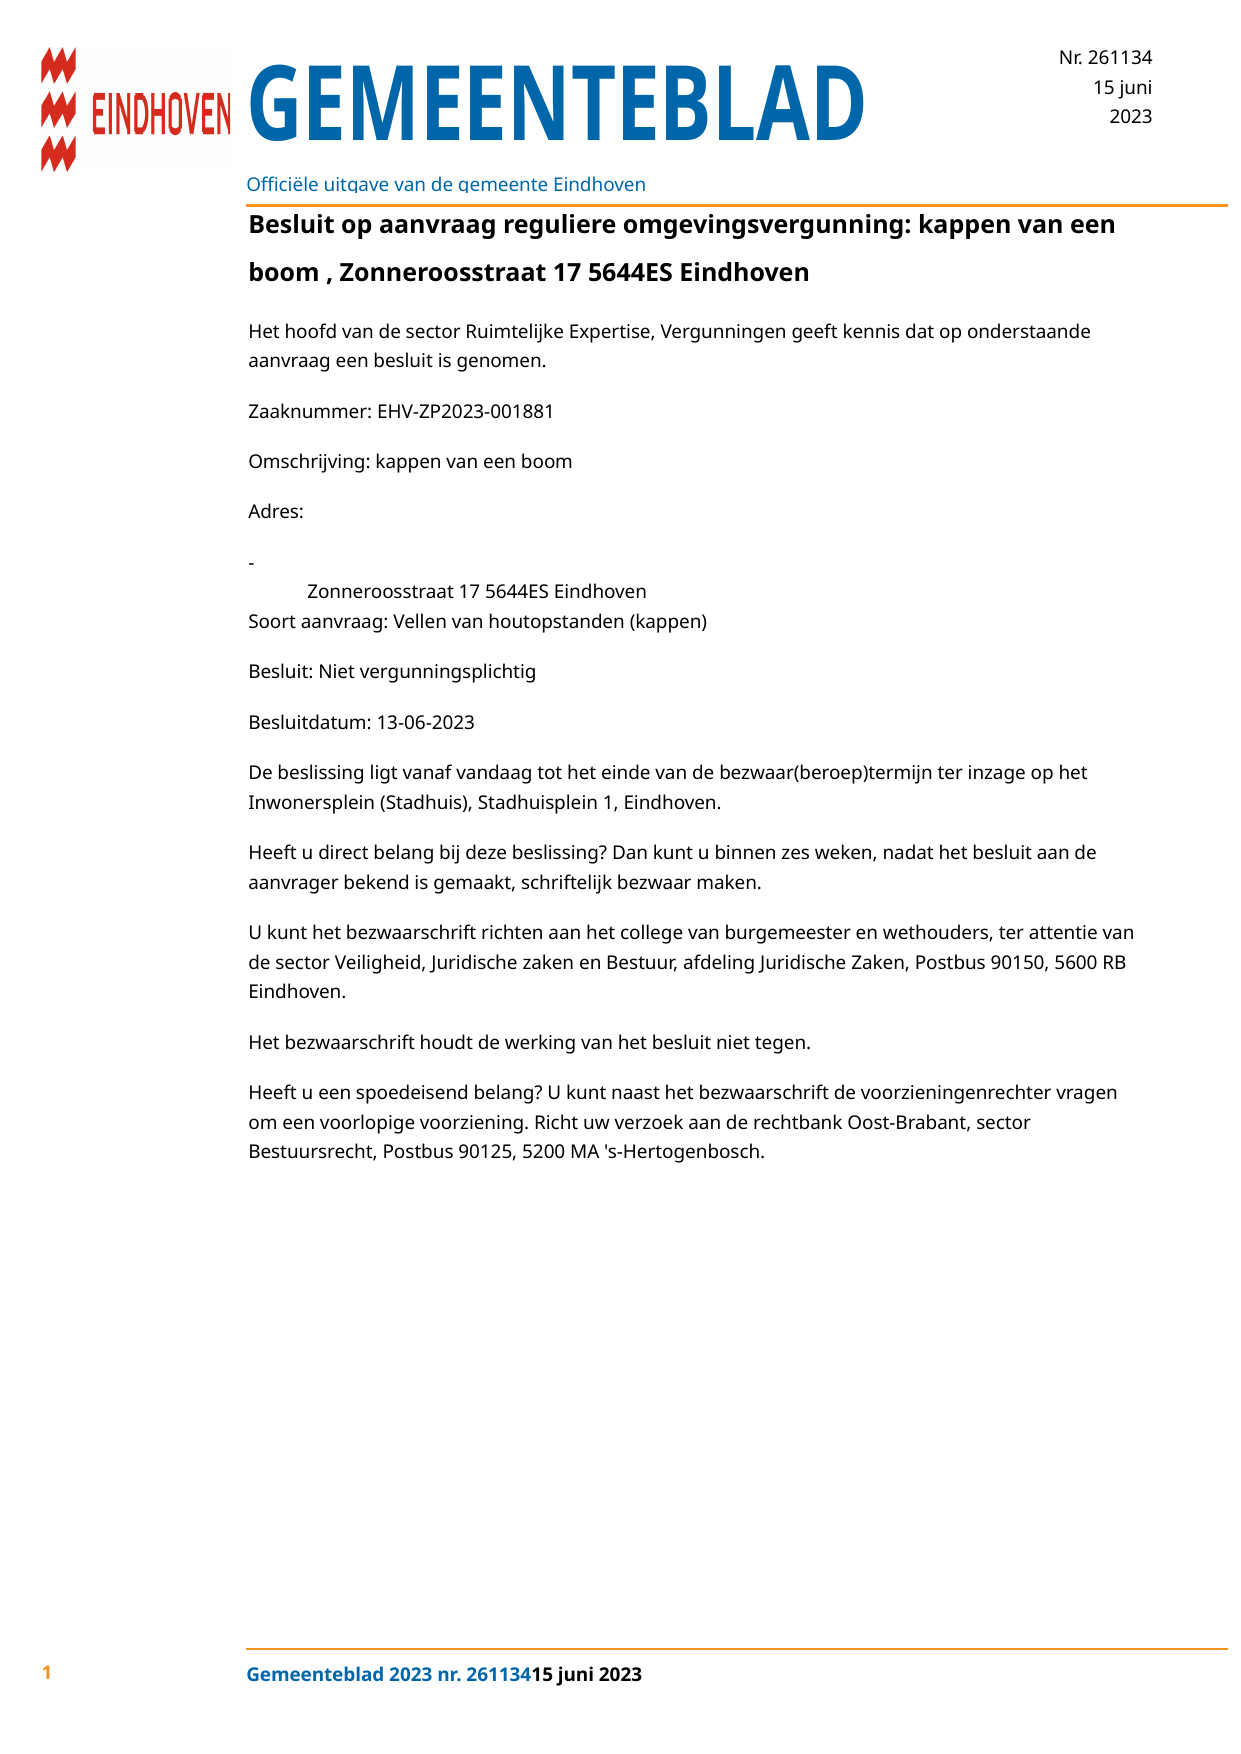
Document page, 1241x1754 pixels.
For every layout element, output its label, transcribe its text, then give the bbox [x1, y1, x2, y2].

text U kunt het bezwaarschrift richten aan het college van burgemeester en wethouders, ter attentie van de sector Veiligheid, Juridische zaken en Bestuur, afdeling Juridische Zaken, Postbus 90150, 5600 RB Eindhoven. [248, 919, 1152, 1004]
text Het hoofd van de sector Ruimtelijke Expertise, Vergunningen geeft kennis dat op onderstaande aanvraag een besluit is genomen. [248, 318, 1152, 373]
text De beslissing ligt vanaf vandaag tot het einde van de bezwaar(beroep)termijn ter inzage op het Inwonersplein (Stadhuis), Stadhuisplein 1, Eindhoven. [248, 759, 1152, 815]
text Besluitdatum: 13-06-2023 [248, 709, 1152, 735]
text Adres: [248, 499, 1152, 524]
picture [41, 47, 231, 172]
text Zaaknummer: EHV-ZP2023-001881 [248, 398, 1152, 424]
list Zonneroosstraat 17 5644ES Eindhoven [248, 579, 1152, 604]
text Soort aanvraag: Vellen van houtopstanden (kappen) [248, 608, 1152, 634]
text Besluit op aanvraag reguliere omgevingsvergunning: kappen van een boom , Zonneroosstraat 17 5644ES Eindhoven [248, 207, 1152, 288]
text Omschrijving: kappen van een boom [248, 448, 1152, 474]
text Heeft u direct belang bij deze beslissing? Dan kunt u binnen zes weken, nadat het besluit aan de aanvrager bekend is gemaakt, schriftelijk bezwaar maken. [248, 839, 1152, 895]
text Het bezwaarschrift houdt de werking van het besluit niet tegen. [248, 1029, 1152, 1055]
text Heeft u een spoedeisend belang? U kunt naast het bezwaarschrift de voorzieningenrechter vragen om een voorlopige voorziening. Richt uw verzoek aan de rechtbank Oost-Brabant, sector Bestuursrecht, Postbus 90125, 5200 MA 's-Hertogenbosch. [248, 1079, 1152, 1164]
text Besluit: Niet vergunningsplichtig [248, 659, 1152, 684]
